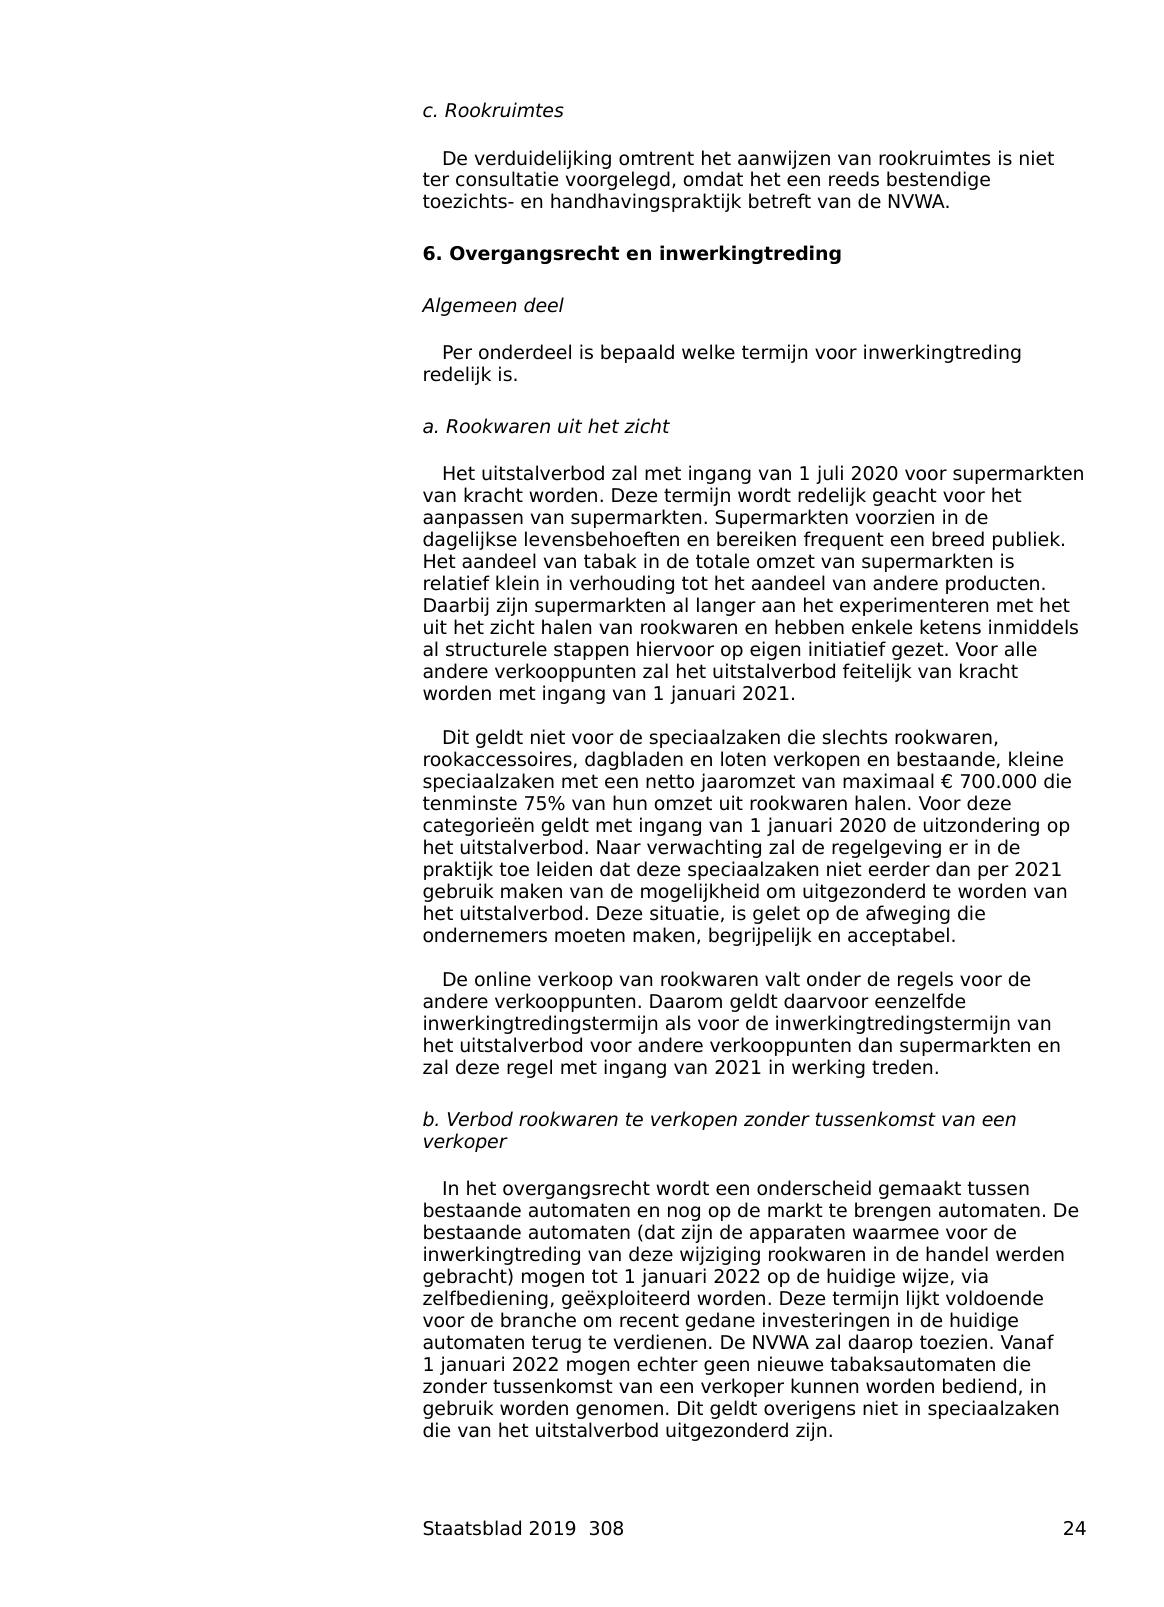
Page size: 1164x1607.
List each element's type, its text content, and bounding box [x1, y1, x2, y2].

text De online verkoop van rookwaren valt onder de regels voor de andere verkooppunten. Daarom geldt daarvoor eenzelfde inwerkingtredingstermijn als voor de inwerkingtredingstermijn van het uitstalverbod voor andere verkooppunten dan supermarkten en zal deze regel met ingang van 2021 in werking treden. [422, 969, 1087, 1079]
subtitle Algemeen deel [422, 295, 1087, 317]
text In het overgangsrecht wordt een onderscheid gemaakt tussen bestaande automaten en nog op de markt te brengen automaten. De bestaande automaten (dat zijn de apparaten waarmee voor de inwerkingtreding van deze wijziging rookwaren in de handel werden gebracht) mogen tot 1 januari 2022 op de huidige wijze, via zelfbediening, geëxploiteerd worden. Deze termijn lijkt voldoende voor de branche om recent gedane investeringen in de huidige automaten terug te verdienen. De NVWA zal daarop toezien. Vanaf 1 januari 2022 mogen echter geen nieuwe tabaksautomaten die zonder tussenkomst van een verkoper kunnen worden bediend, in gebruik worden genomen. Dit geldt overigens niet in speciaalzaken die van het uitstalverbod uitgezonderd zijn. [422, 1178, 1087, 1442]
text Per onderdeel is bepaald welke termijn voor inwerkingtreding redelijk is. [422, 342, 1087, 386]
text De verduidelijking omtrent het aanwijzen van rookruimtes is niet ter consultatie voorgelegd, omdat het een reeds bestendige toezichts- en handhavingspraktijk betreft van de NVWA. [422, 147, 1087, 213]
subtitle c. Rookruimtes [422, 100, 1087, 122]
text Dit geldt niet voor de speciaalzaken die slechts rookwaren, rookaccessoires, dagbladen en loten verkopen en bestaande, kleine speciaalzaken met een netto jaaromzet van maximaal € 700.000 die tenminste 75% van hun omzet uit rookwaren halen. Voor deze categorieën geldt met ingang van 1 januari 2020 de uitzondering op het uitstalverbod. Naar verwachting zal de regelgeving er in de praktijk toe leiden dat deze speciaalzaken niet eerder dan per 2021 gebruik maken van de mogelijkheid om uitgezonderd te worden van het uitstalverbod. Deze situatie, is gelet op de afweging die ondernemers moeten maken, begrijpelijk en acceptabel. [422, 727, 1087, 947]
subtitle a. Rookwaren uit het zicht [422, 416, 1087, 438]
subtitle b. Verbod rookwaren te verkopen zonder tussenkomst van een verkoper [422, 1109, 1087, 1153]
subtitle 6. Overgangsrecht en inwerkingtreding [422, 243, 1087, 265]
text Het uitstalverbod zal met ingang van 1 juli 2020 voor supermarkten van kracht worden. Deze termijn wordt redelijk geacht voor het aanpassen van supermarkten. Supermarkten voorzien in de dagelijkse levensbehoeften en bereiken frequent een breed publiek. Het aandeel van tabak in de totale omzet van supermarkten is relatief klein in verhouding tot het aandeel van andere producten. Daarbij zijn supermarkten al langer aan het experimenteren met het uit het zicht halen van rookwaren en hebben enkele ketens inmiddels al structurele stappen hiervoor op eigen initiatief gezet. Voor alle andere verkooppunten zal het uitstalverbod feitelijk van kracht worden met ingang van 1 januari 2021. [422, 463, 1087, 705]
